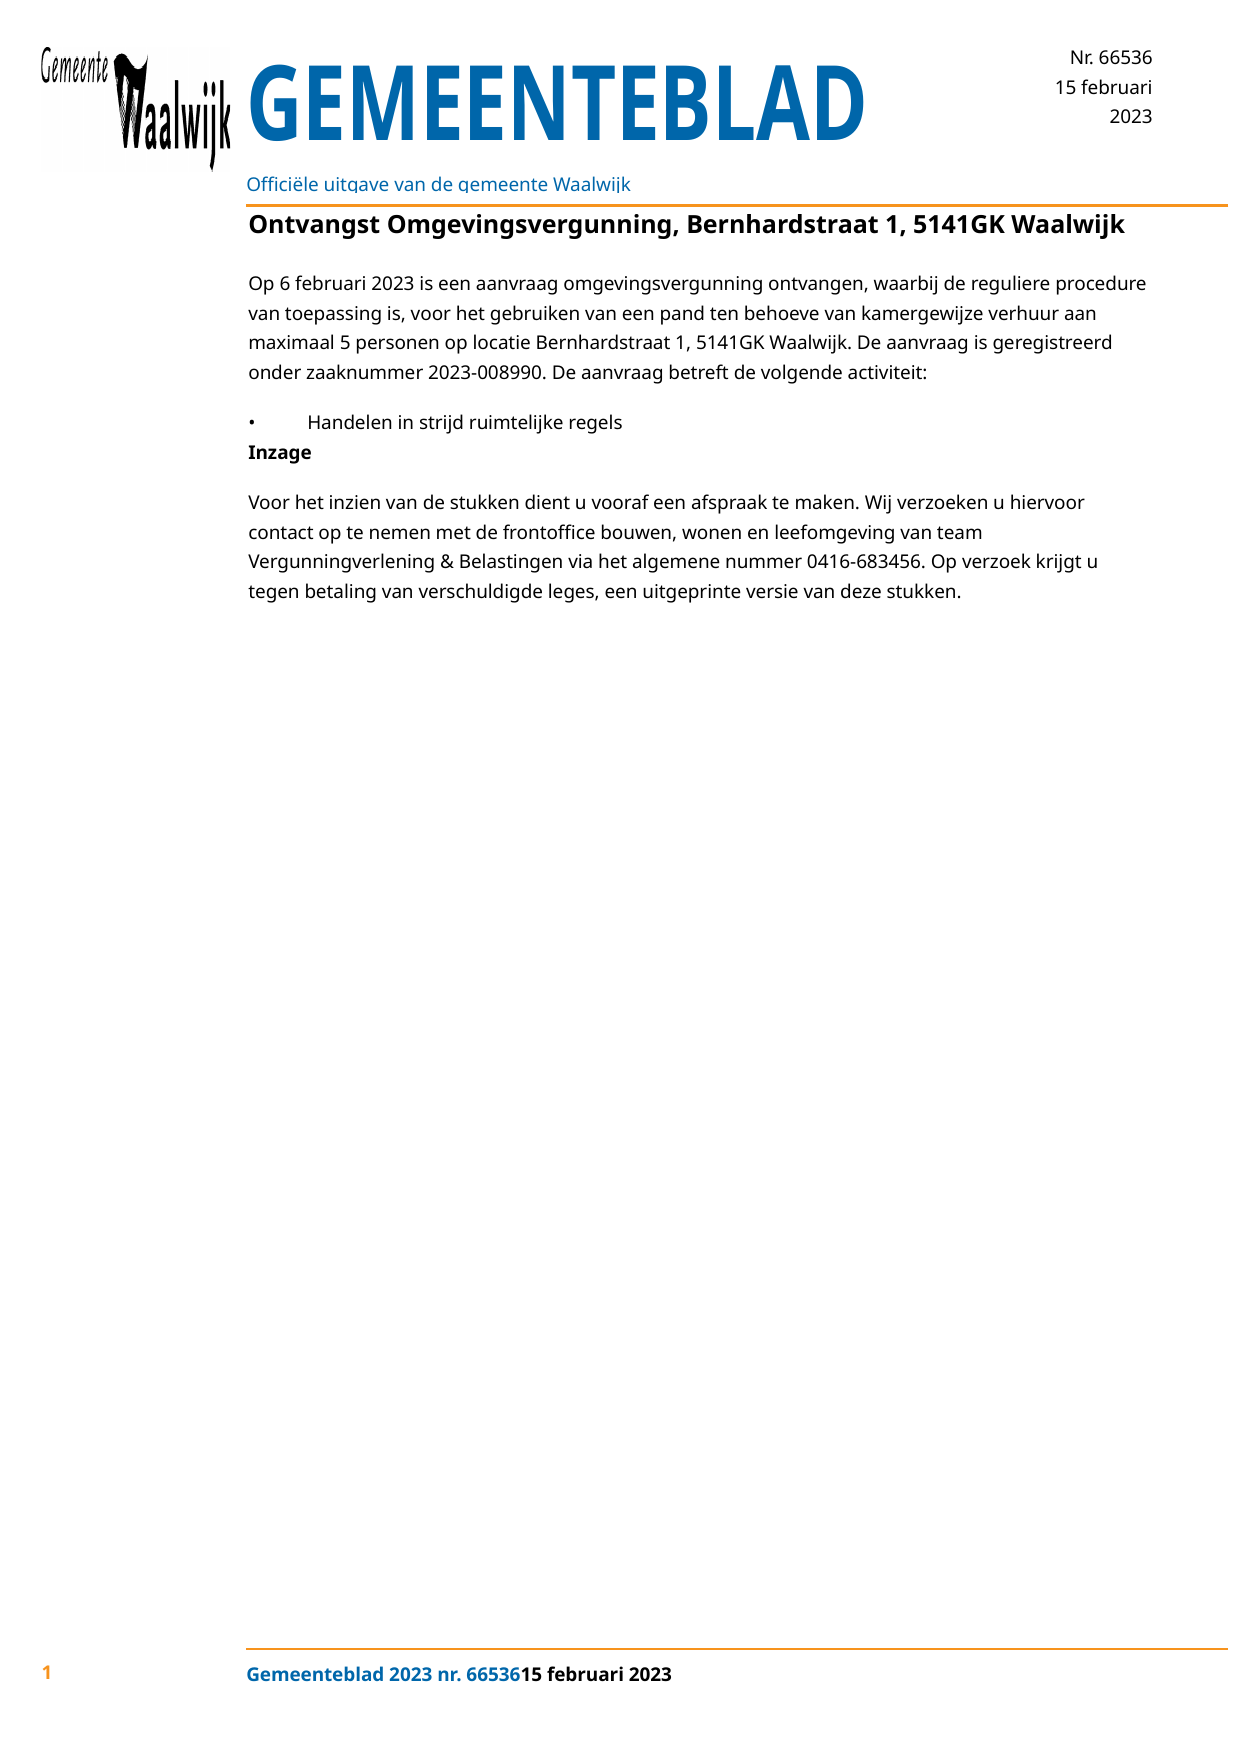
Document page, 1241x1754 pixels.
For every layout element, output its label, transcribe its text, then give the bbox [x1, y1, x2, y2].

text Ontvangst Omgevingsvergunning, Bernhardstraat 1, 5141GK Waalwijk [248, 207, 1152, 241]
picture [41, 47, 231, 172]
text Voor het inzien van de stukken dient u vooraf een afspraak te maken. Wij verzoeken u hiervoor contact op te nemen met de frontoffice bouwen, wonen en leefomgeving van team Vergunningverlening & Belastingen via het algemene nummer 0416-683456. Op verzoek krijgt u tegen betaling van verschuldigde leges, een uitgeprinte versie van deze stukken. [248, 489, 1152, 604]
list Handelen in strijd ruimtelijke regels [248, 409, 1152, 435]
text Op 6 februari 2023 is een aanvraag omgevingsvergunning ontvangen, waarbij de reguliere procedure van toepassing is, voor het gebruiken van een pand ten behoeve van kamergewijze verhuur aan maximaal 5 personen op locatie Bernhardstraat 1, 5141GK Waalwijk. De aanvraag is geregistreerd onder zaaknummer 2023-008990. De aanvraag betreft de volgende activiteit: [248, 270, 1152, 385]
text Inzage [248, 439, 1152, 465]
